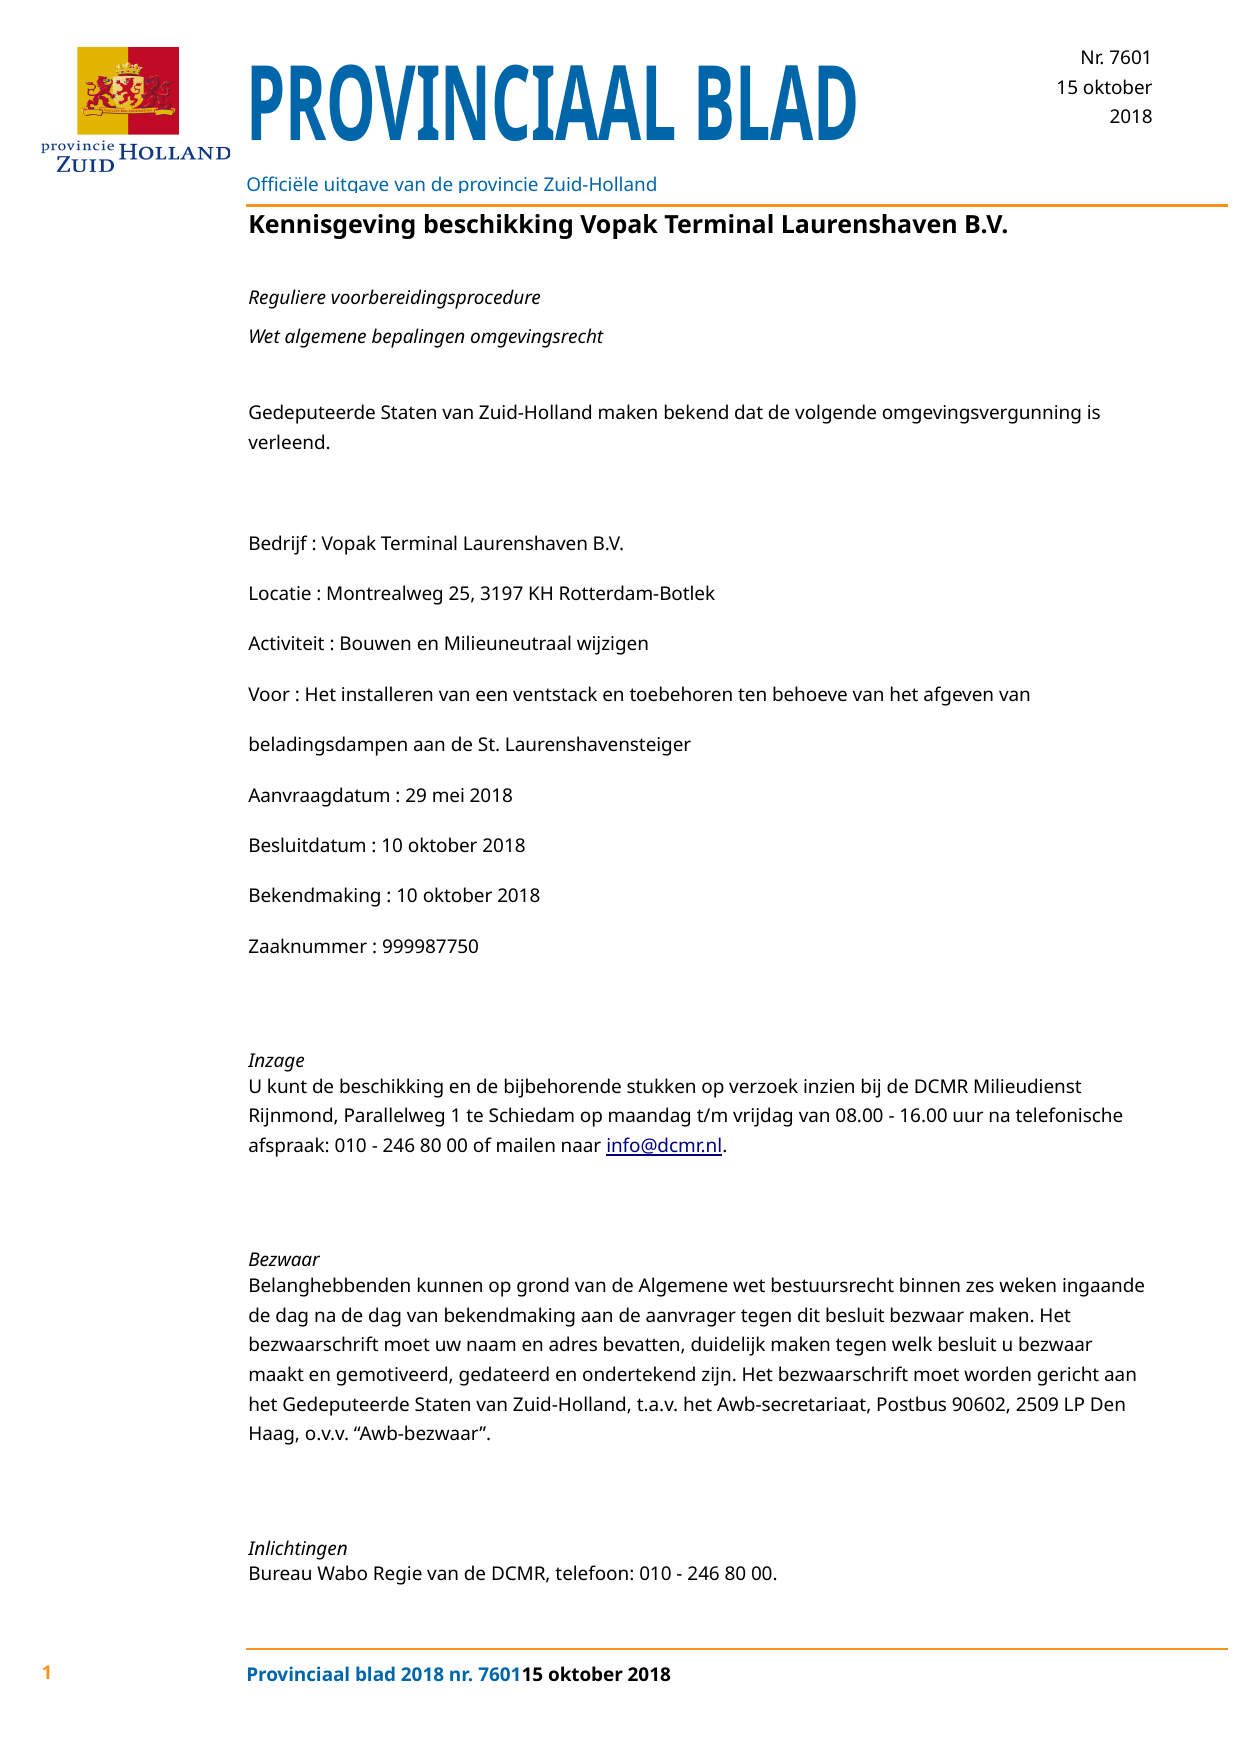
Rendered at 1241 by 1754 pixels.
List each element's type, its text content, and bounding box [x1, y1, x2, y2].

text Locatie : Montrealweg 25, 3197 KH Rotterdam-Botlek [248, 580, 1152, 606]
text U kunt de beschikking en de bijbehorende stukken op verzoek inzien bij de DCMR Milieudienst Rijnmond, Parallelweg 1 te Schiedam op maandag t/m vrijdag van 08.00 - 16.00 uur na telefonische afspraak: 010 - 246 80 00 of mailen naar info@dcmr.nl. [248, 1073, 1152, 1158]
text Gedeputeerde Staten van Zuid-Holland maken bekend dat de volgende omgevingsvergunning is verleend. [248, 399, 1152, 454]
text Bekendmaking : 10 oktober 2018 [248, 883, 1152, 908]
picture [41, 47, 231, 172]
text Wet algemene bepalingen omgevingsrecht [248, 323, 1152, 349]
text Kennisgeving beschikking Vopak Terminal Laurenshaven B.V. [248, 207, 1152, 241]
text Aanvraagdatum : 29 mei 2018 [248, 782, 1152, 807]
text beladingsdampen aan de St. Laurenshavensteiger [248, 731, 1152, 757]
text Activiteit : Bouwen en Milieuneutraal wijzigen [248, 631, 1152, 656]
text Reguliere voorbereidingsprocedure [248, 284, 1152, 309]
text Zaaknummer : 999987750 [248, 933, 1152, 959]
text Bureau Wabo Regie van de DCMR, telefoon: 010 - 246 80 00. [248, 1560, 1152, 1586]
text Bezwaar [248, 1247, 1152, 1272]
text Bedrijf : Vopak Terminal Laurenshaven B.V. [248, 530, 1152, 555]
text Voor : Het installeren van een ventstack en toebehoren ten behoeve van het afgeven van [248, 681, 1152, 707]
text Inlichtingen [248, 1535, 1152, 1560]
text Inzage [248, 1047, 1152, 1073]
text Belanghebbenden kunnen op grond van de Algemene wet bestuursrecht binnen zes weken ingaande de dag na de dag van bekendmaking aan de aanvrager tegen dit besluit bezwaar maken. Het bezwaarschrift moet uw naam en adres bevatten, duidelijk maken tegen welk besluit u bezwaar maakt en gemotiveerd, gedateerd en ondertekend zijn. Het bezwaarschrift moet worden gericht aan het Gedeputeerde Staten van Zuid-Holland, t.a.v. het Awb-secretariaat, Postbus 90602, 2509 LP Den Haag, o.v.v. “Awb-bezwaar”. [248, 1272, 1152, 1446]
text Besluitdatum : 10 oktober 2018 [248, 832, 1152, 858]
